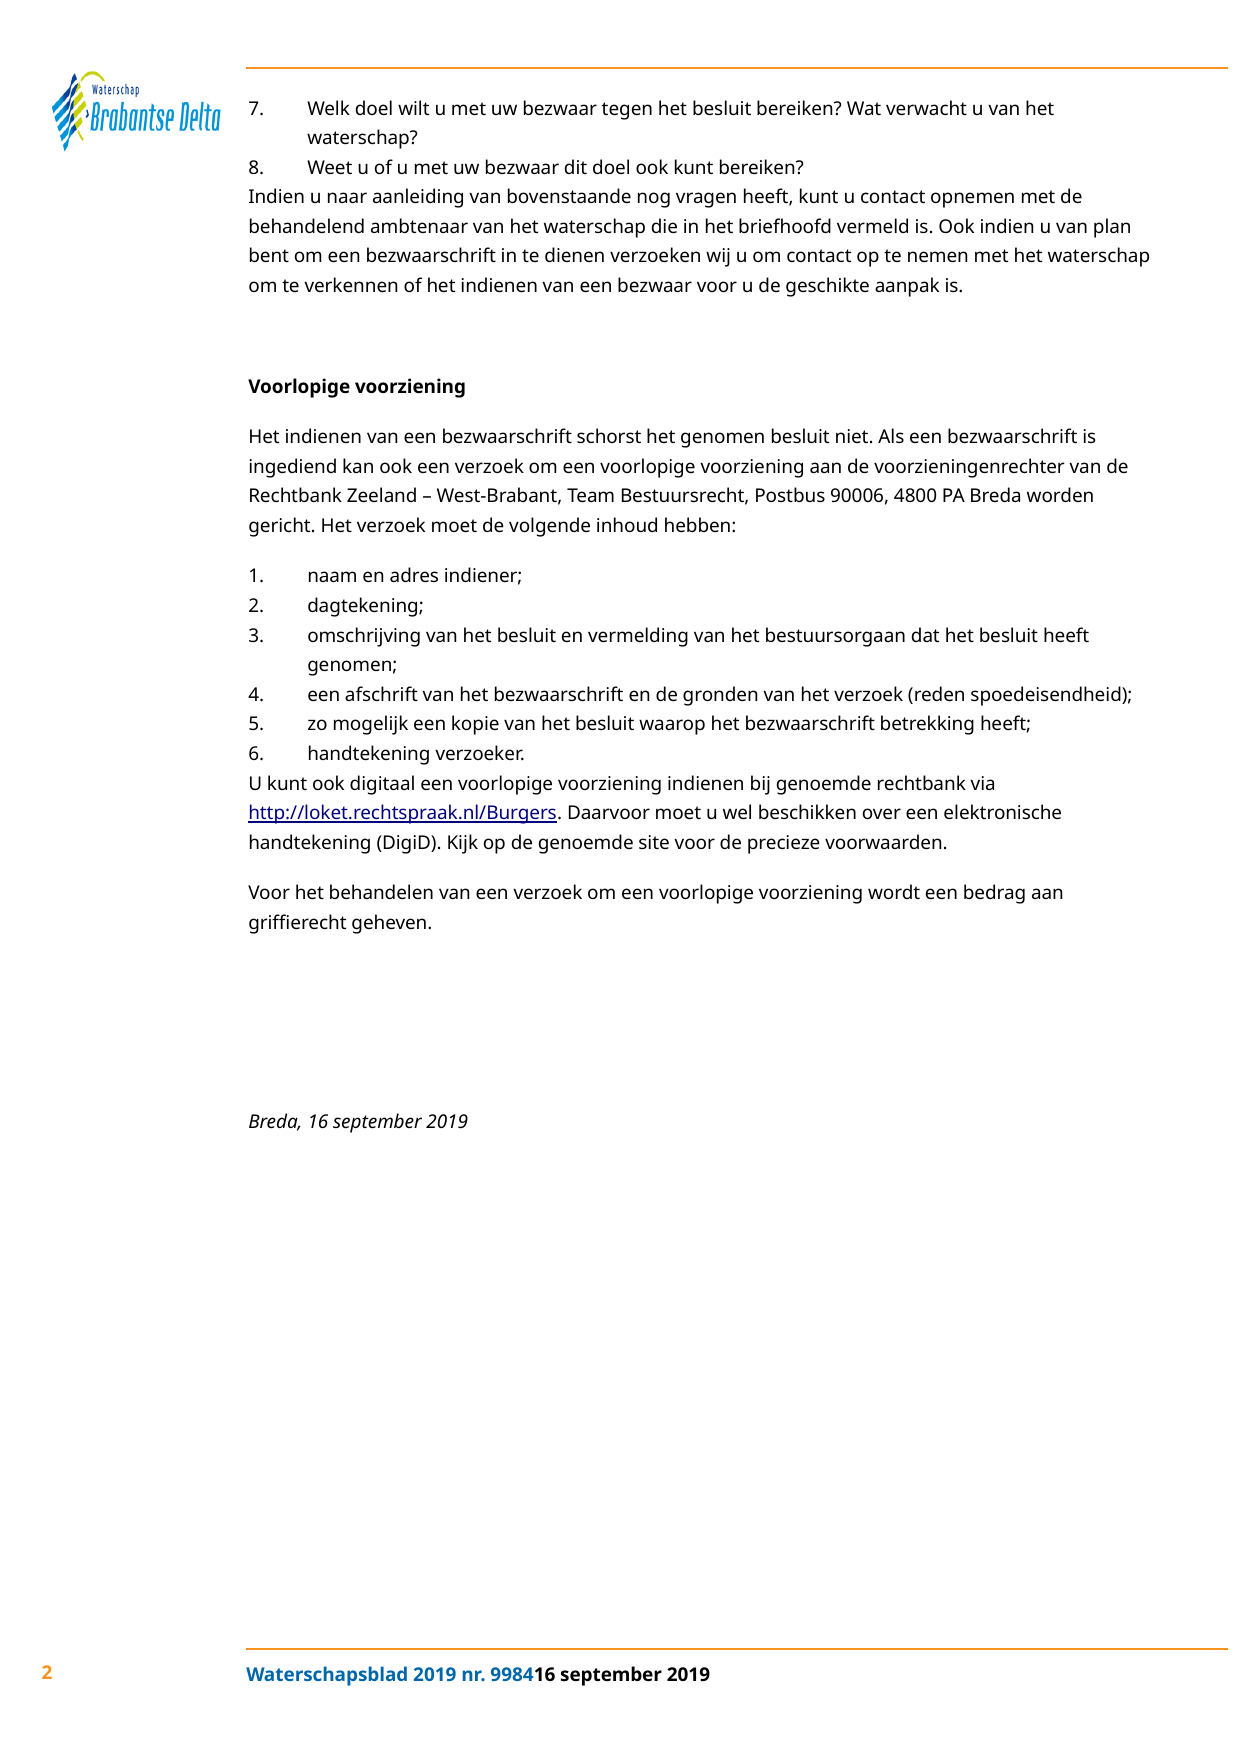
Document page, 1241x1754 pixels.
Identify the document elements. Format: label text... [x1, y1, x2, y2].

list een afschrift van het bezwaarschrift en de gronden van het verzoek (reden spoedeisendheid); [248, 681, 1152, 707]
text Indien u naar aanleiding van bovenstaande nog vragen heeft, kunt u contact opnemen met de behandelend ambtenaar van het waterschap die in het briefhoofd vermeld is. Ook indien u van plan bent om een bezwaarschrift in te dienen verzoeken wij u om contact op te nemen met het waterschap om te verkennen of het indienen van een bezwaar voor u de geschikte aanpak is. [248, 183, 1152, 298]
text Het indienen van een bezwaarschrift schorst het genomen besluit niet. Als een bezwaarschrift is ingediend kan ook een verzoek om een voorlopige voorziening aan de voorzieningenrechter van de Rechtbank Zeeland – West-Brabant, Team Bestuursrecht, Postbus 90006, 4800 PA Breda worden gericht. Het verzoek moet de volgende inhoud hebben: [248, 423, 1152, 538]
text Voorlopige voorziening [248, 373, 1152, 399]
list Welk doel wilt u met uw bezwaar tegen het besluit bereiken? Wat verwacht u van het waterschap? [248, 95, 1152, 150]
text Breda, 16 september 2019 [248, 1108, 1152, 1134]
list handtekening verzoeker. [248, 740, 1152, 766]
list omschrijving van het besluit en vermelding van het bestuursorgaan dat het besluit heeft genomen; [248, 622, 1152, 677]
list dagtekening; [248, 592, 1152, 618]
picture [41, 47, 231, 172]
list Weet u of u met uw bezwaar dit doel ook kunt bereiken? [248, 154, 1152, 180]
text Voor het behandelen van een verzoek om een voorlopige voorziening wordt een bedrag aan griffierecht geheven. [248, 879, 1152, 935]
text U kunt ook digitaal een voorlopige voorziening indienen bij genoemde rechtbank via http://loket.rechtspraak.nl/Burgers. Daarvoor moet u wel beschikken over een elektronische handtekening (DigiD). Kijk op de genoemde site voor de precieze voorwaarden. [248, 770, 1152, 855]
list zo mogelijk een kopie van het besluit waarop het bezwaarschrift betrekking heeft; [248, 711, 1152, 736]
list naam en adres indiener; [248, 563, 1152, 588]
